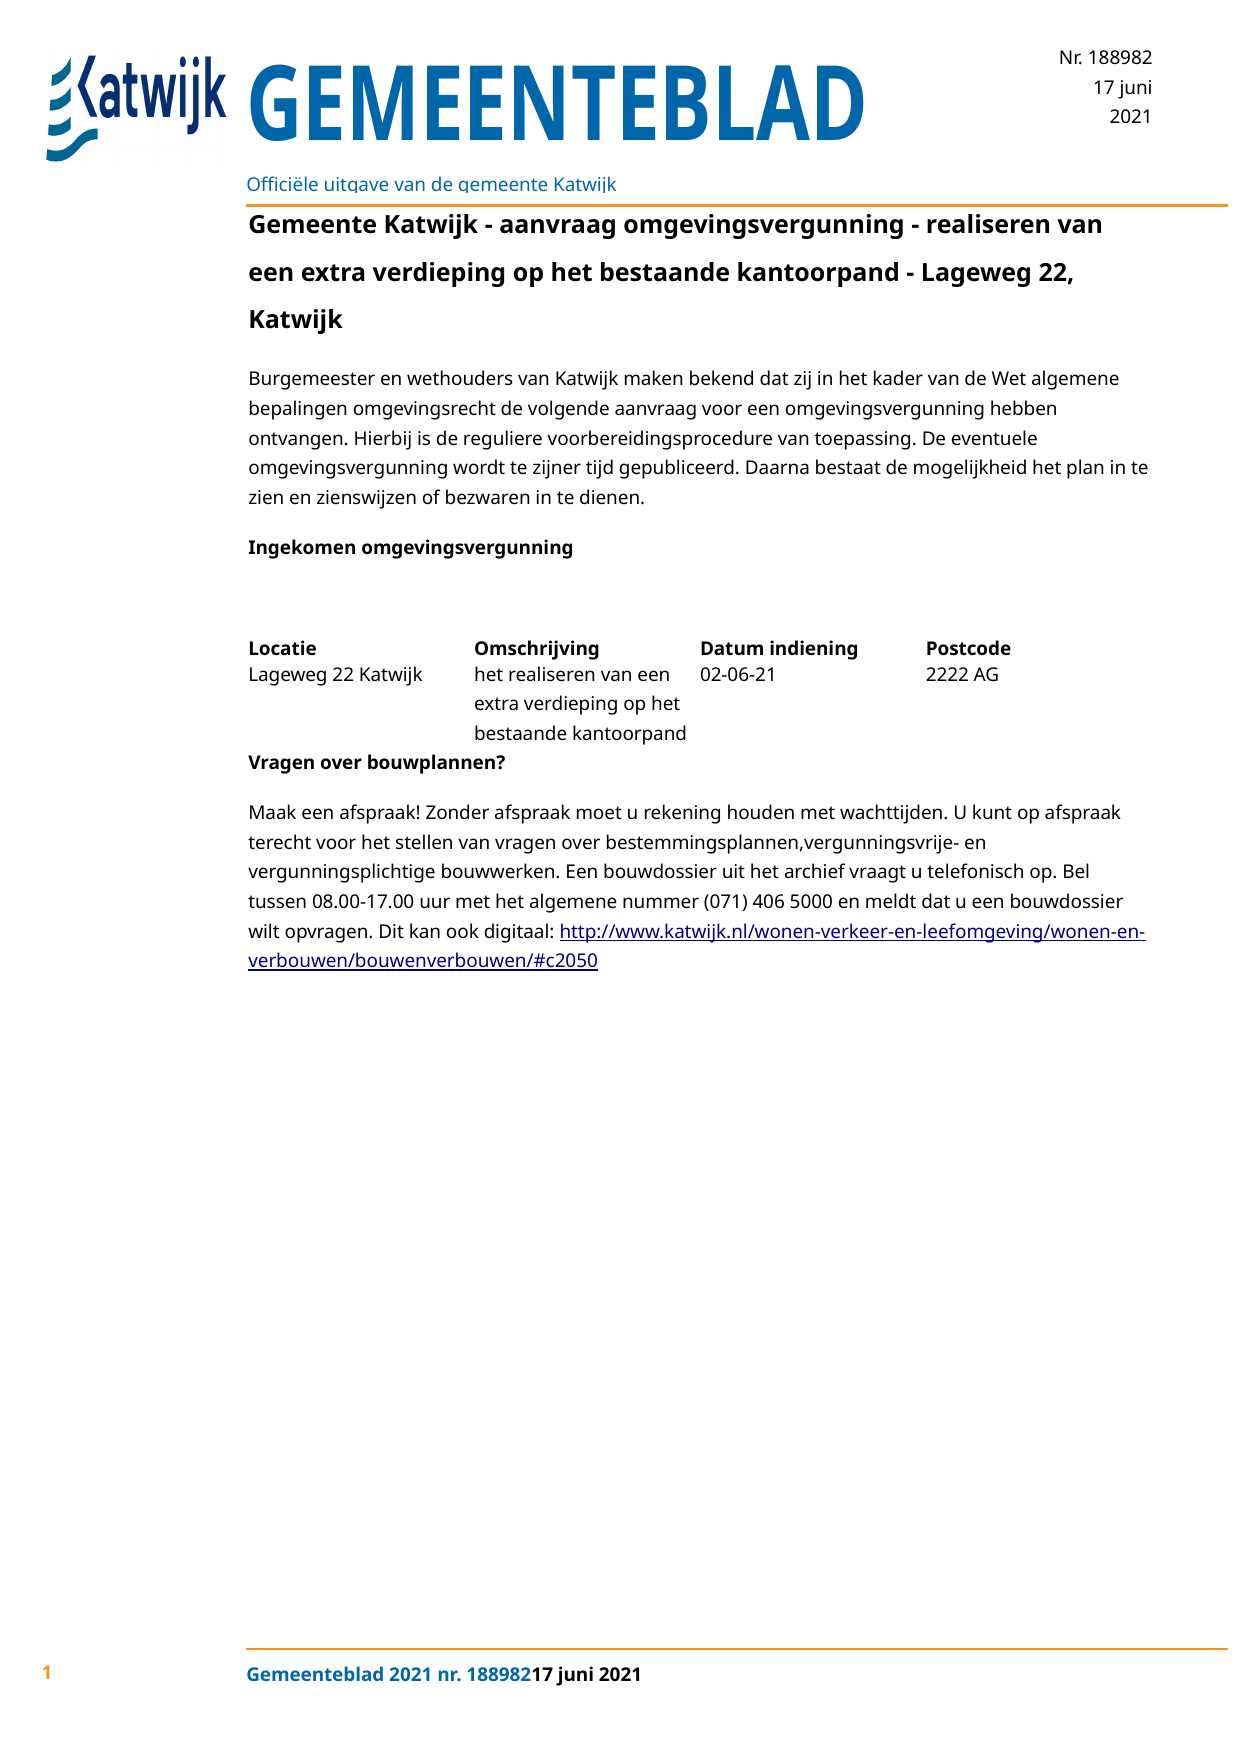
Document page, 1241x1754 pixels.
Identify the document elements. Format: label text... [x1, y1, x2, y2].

table_cell 2222 AG [926, 661, 1152, 746]
text Gemeente Katwijk - aanvraag omgevingsvergunning - realiseren van een extra verdieping op het bestaande kantoorpand - Lageweg 22, Katwijk [248, 207, 1152, 336]
text Maak een afspraak! Zonder afspraak moet u rekening houden met wachttijden. U kunt op afspraak terecht voor het stellen van vragen over bestemmingsplannen,vergunningsvrije- en vergunningsplichtige bouwwerken. Een bouwdossier uit het archief vraagt u telefonisch op. Bel tussen 08.00-17.00 uur met het algemene nummer (071) 406 5000 en meldt dat u een bouwdossier wilt opvragen. Dit kan ook digitaal: http://www.katwijk.nl/wonen-verkeer-en-leefomgeving/wonen-en-verbouwen/bouwenverbouwen/#c2050 [248, 799, 1152, 973]
text Burgemeester en wethouders van Katwijk maken bekend dat zij in het kader van de Wet algemene bepalingen omgevingsrecht de volgende aanvraag voor een omgevingsvergunning hebben ontvangen. Hierbij is de reguliere voorbereidingsprocedure van toepassing. De eventuele omgevingsvergunning wordt te zijner tijd gepubliceerd. Daarna bestaat de mogelijkheid het plan in te zien en zienswijzen of bezwaren in te dienen. [248, 366, 1152, 509]
text Vragen over bouwplannen? [248, 749, 1152, 775]
table_cell 02-06-21 [700, 661, 926, 746]
table_cell Lageweg 22 Katwijk [248, 661, 474, 746]
table_header Locatie [248, 635, 474, 661]
table_header Omschrijving [474, 635, 700, 661]
picture [41, 47, 231, 172]
table_header Datum indiening [700, 635, 926, 661]
text Ingekomen omgevingsvergunning [248, 534, 1152, 560]
table_header Postcode [926, 635, 1152, 661]
table_cell het realiseren van een extra verdieping op het bestaande kantoorpand [474, 661, 700, 746]
